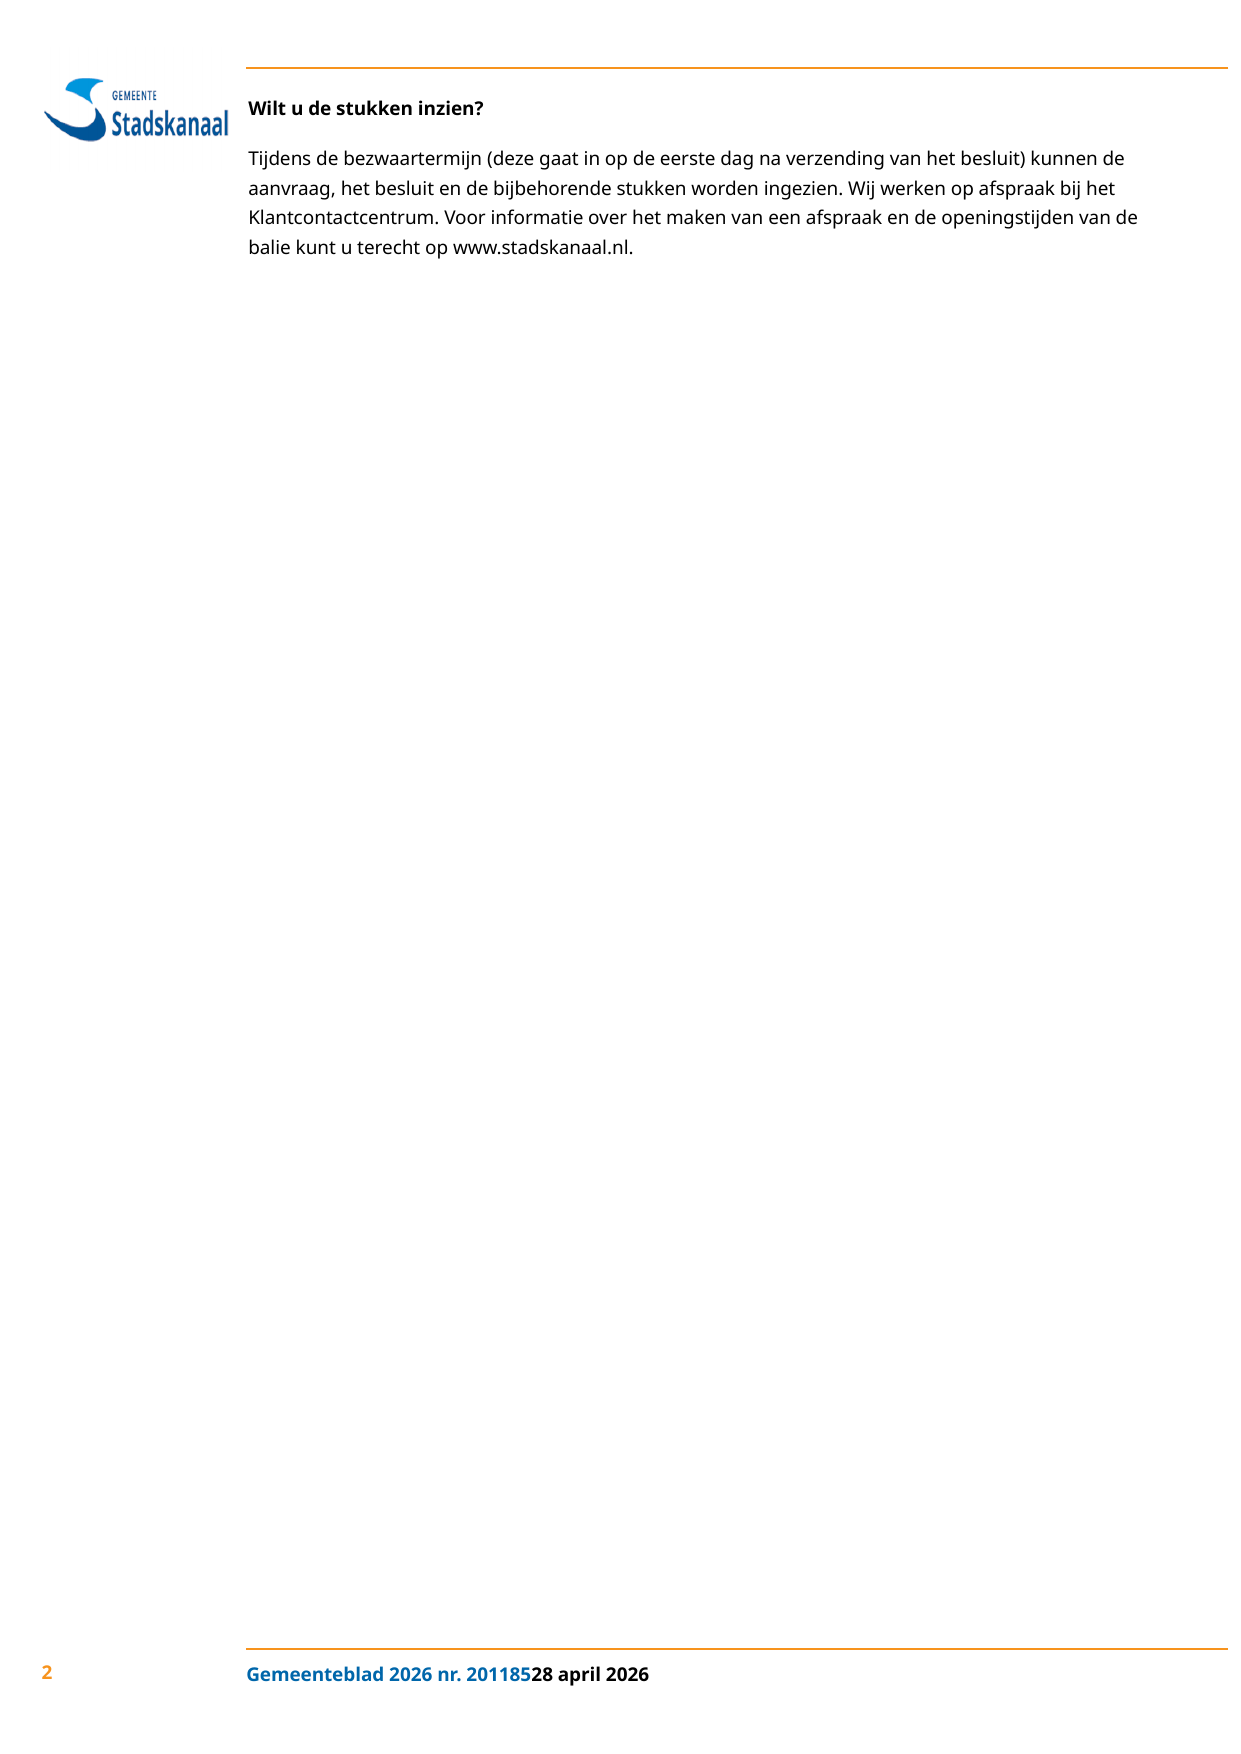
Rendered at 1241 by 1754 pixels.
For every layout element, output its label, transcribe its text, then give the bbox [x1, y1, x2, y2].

text Wilt u de stukken inzien? [248, 95, 1152, 121]
text Tijdens de bezwaartermijn (deze gaat in op de eerste dag na verzending van het besluit) kunnen de aanvraag, het besluit en de bijbehorende stukken worden ingezien. Wij werken op afspraak bij het Klantcontactcentrum. Voor informatie over het maken van een afspraak en de openingstijden van de balie kunt u terecht op www.stadskanaal.nl. [248, 145, 1152, 260]
picture [41, 47, 231, 172]
